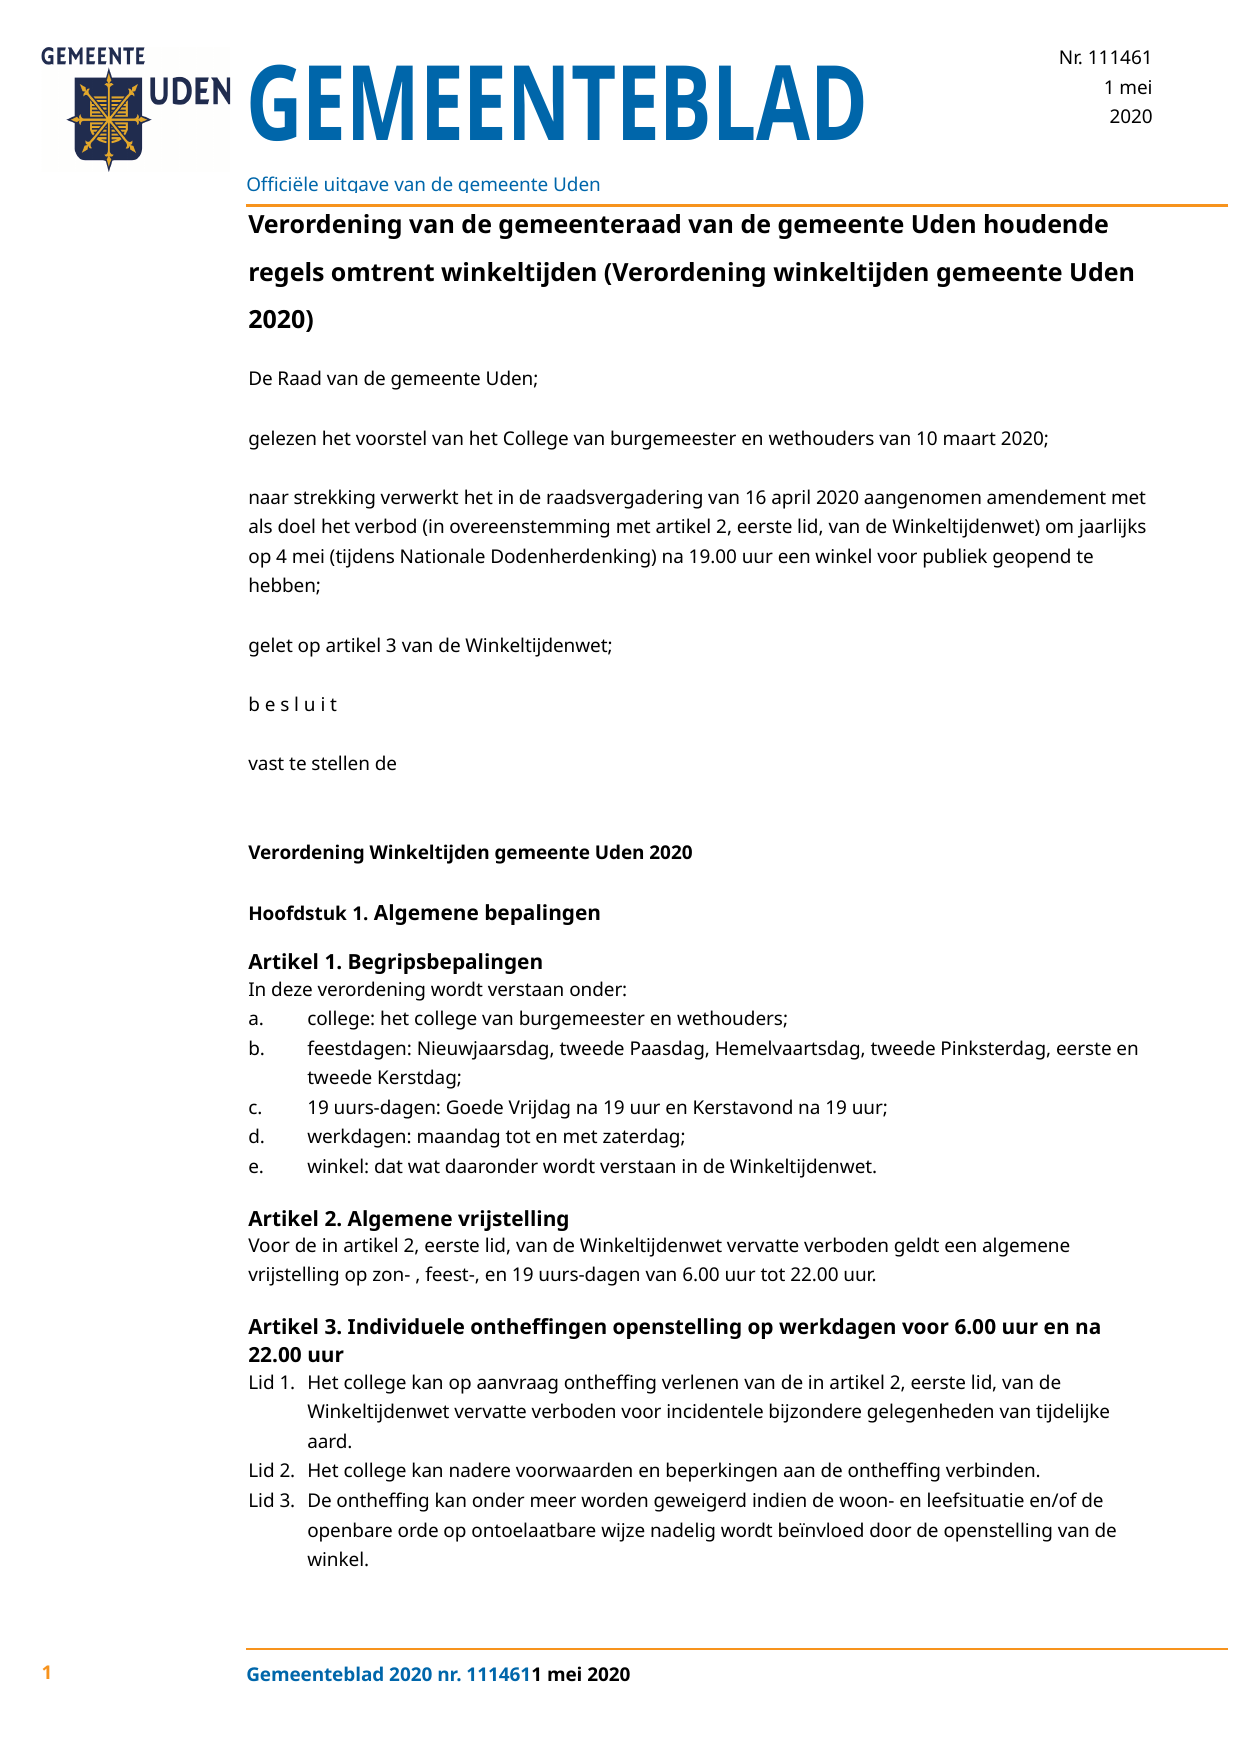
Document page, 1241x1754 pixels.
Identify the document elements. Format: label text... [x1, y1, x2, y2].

text De Raad van de gemeente Uden; [248, 366, 1152, 391]
list De ontheffing kan onder meer worden geweigerd indien de woon- en leefsituatie en/of de openbare orde op ontoelaatbare wijze nadelig wordt beïnvloed door de openstelling van de winkel. [248, 1487, 1152, 1572]
text b e s l u i t [248, 691, 1152, 717]
text Voor de in artikel 2, eerste lid, van de Winkeltijdenwet vervatte verboden geldt een algemene vrijstelling op zon- , feest-, en 19 uurs-dagen van 6.00 uur tot 22.00 uur. [248, 1232, 1152, 1287]
list 19 uurs-dagen: Goede Vrijdag na 19 uur en Kerstavond na 19 uur; [248, 1094, 1152, 1120]
list feestdagen: Nieuwjaarsdag, tweede Paasdag, Hemelvaartsdag, tweede Pinksterdag, eerste en tweede Kerstdag; [248, 1035, 1152, 1090]
list werkdagen: maandag tot en met zaterdag; [248, 1124, 1152, 1149]
list Het college kan op aanvraag ontheffing verlenen van de in artikel 2, eerste lid, van de Winkeltijdenwet vervatte verboden voor incidentele bijzondere gelegenheden van tijdelijke aard. [248, 1369, 1152, 1454]
text gelezen het voorstel van het College van burgemeester en wethouders van 10 maart 2020; [248, 425, 1152, 450]
list winkel: dat wat daaronder wordt verstaan in de Winkeltijdenwet. [248, 1153, 1152, 1179]
text Artikel 2. Algemene vrijstelling [248, 1204, 1152, 1232]
text In deze verordening wordt verstaan onder: [248, 976, 1152, 1001]
list Het college kan nadere voorwaarden en beperkingen aan de ontheffing verbinden. [248, 1458, 1152, 1483]
list college: het college van burgemeester en wethouders; [248, 1005, 1152, 1031]
text Hoofdstuk 1. Algemene bepalingen [248, 898, 1152, 926]
text Artikel 1. Begripsbepalingen [248, 947, 1152, 976]
text naar strekking verwerkt het in de raadsvergadering van 16 april 2020 aangenomen amendement met als doel het verbod (in overeenstemming met artikel 2, eerste lid, van de Winkeltijdenwet) om jaarlijks op 4 mei (tijdens Nationale Dodenherdenking) na 19.00 uur een winkel voor publiek geopend te hebben; [248, 484, 1152, 598]
text Verordening Winkeltijden gemeente Uden 2020 [248, 839, 1152, 864]
picture [41, 47, 231, 172]
text gelet op artikel 3 van de Winkeltijdenwet; [248, 632, 1152, 657]
text vast te stellen de [248, 750, 1152, 776]
text Verordening van de gemeenteraad van de gemeente Uden houdende regels omtrent winkeltijden (Verordening winkeltijden gemeente Uden 2020) [248, 207, 1152, 336]
text Artikel 3. Individuele ontheffingen openstelling op werkdagen voor 6.00 uur en na 22.00 uur [248, 1312, 1152, 1369]
